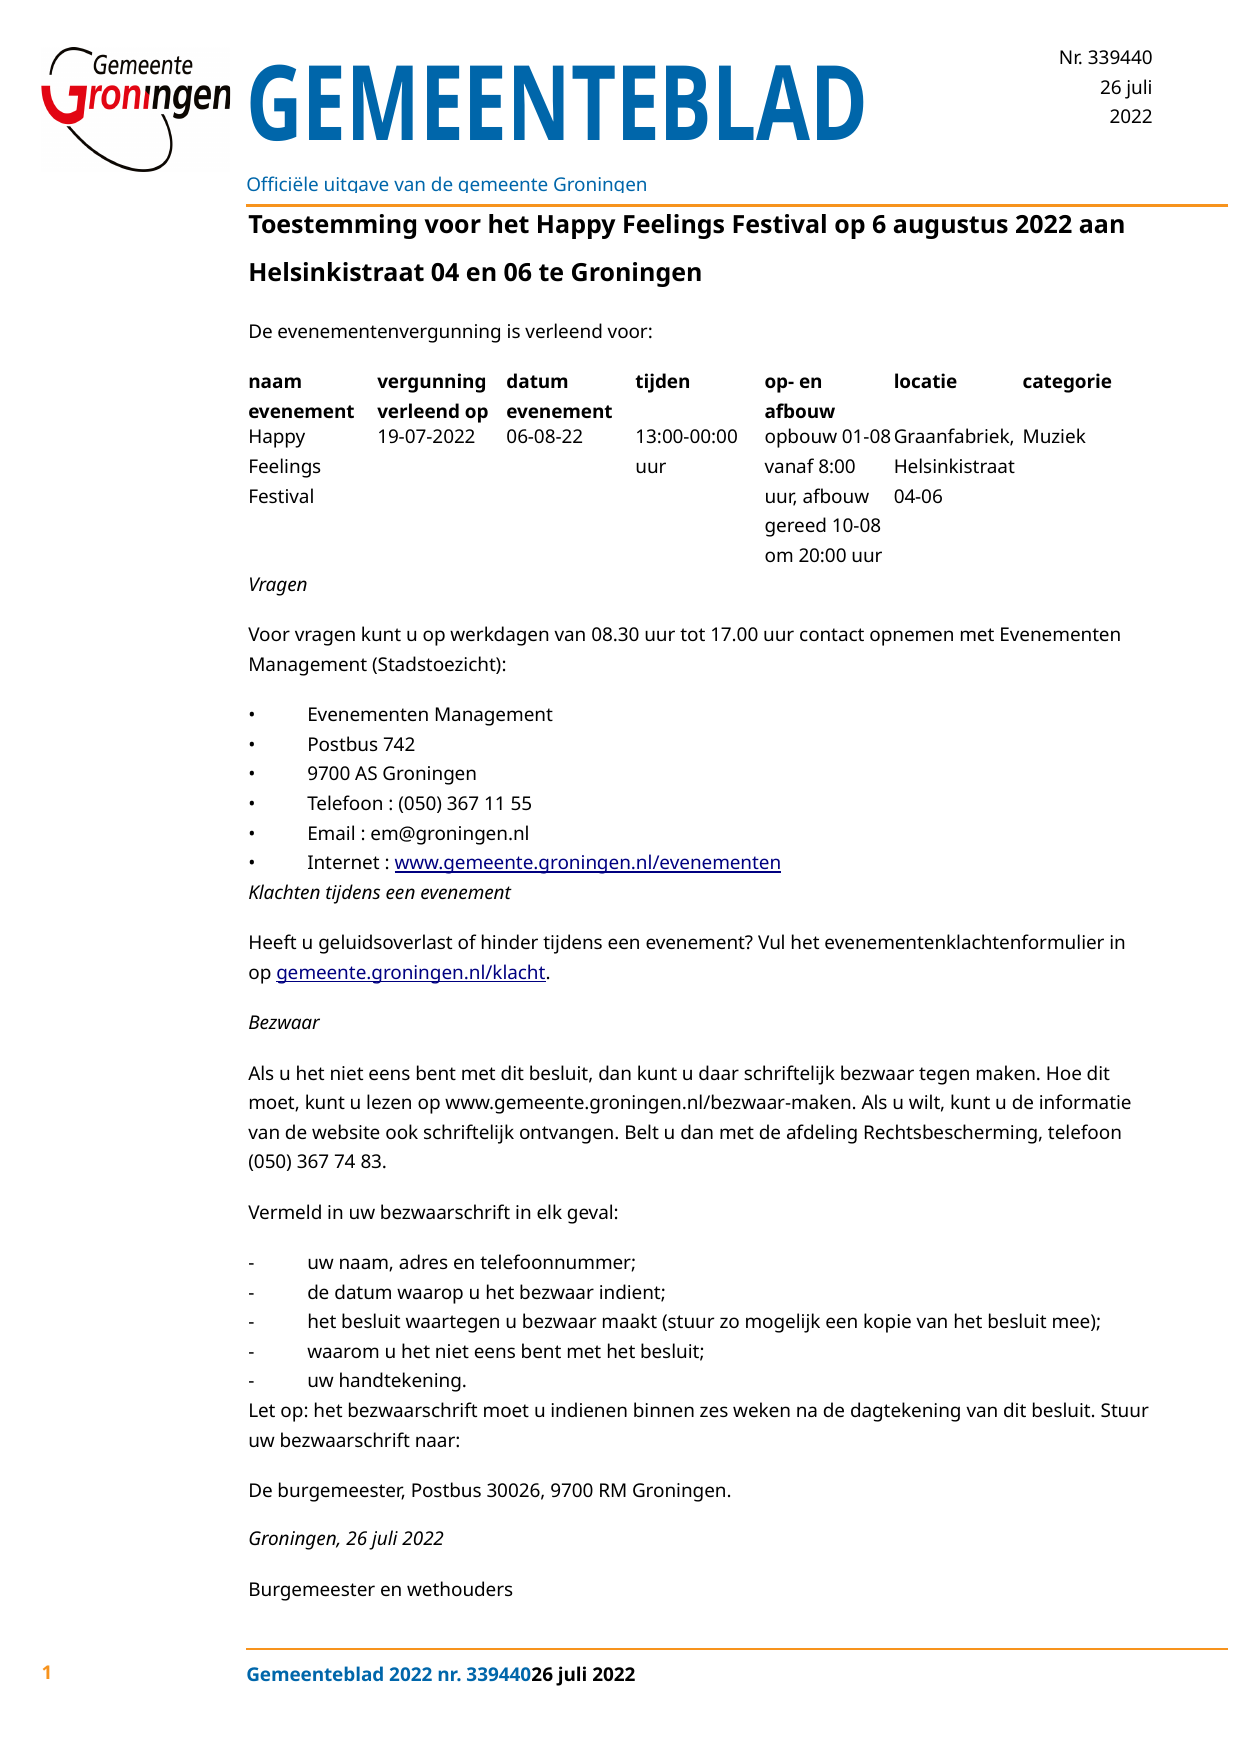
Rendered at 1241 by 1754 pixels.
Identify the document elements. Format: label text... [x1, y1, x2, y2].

list Internet : www.gemeente.groningen.nl/evenementen [248, 849, 1152, 875]
text Als u het niet eens bent met dit besluit, dan kunt u daar schriftelijk bezwaar tegen maken. Hoe dit moet, kunt u lezen op www.gemeente.groningen.nl/bezwaar-maken. Als u wilt, kunt u de informatie van de website ook schriftelijk ontvangen. Belt u dan met de afdeling Rechtsbescherming, telefoon (050) 367 74 83. [248, 1060, 1152, 1174]
table_cell Muziek [1023, 424, 1152, 568]
text Heeft u geluidsoverlast of hinder tijdens een evenement? Vul het evenementenklachtenformulier in op gemeente.groningen.nl/klacht. [248, 929, 1152, 985]
table_header vergunning verleend op [377, 369, 506, 424]
list het besluit waartegen u bezwaar maakt (stuur zo mogelijk een kopie van het besluit mee); [248, 1308, 1152, 1334]
text Groningen, 26 juli 2022 [248, 1525, 1152, 1551]
table_cell 06-08-22 [506, 424, 635, 568]
list Telefoon : (050) 367 11 55 [248, 790, 1152, 816]
list uw naam, adres en telefoonnummer; [248, 1249, 1152, 1275]
table_header naam evenement [248, 369, 377, 424]
list uw handtekening. [248, 1368, 1152, 1393]
table_header op- en afbouw [764, 369, 893, 424]
text Bezwaar [248, 1009, 1152, 1035]
table_cell 13:00-00:00 uur [635, 424, 764, 568]
list Email : em@groningen.nl [248, 820, 1152, 846]
text Klachten tijdens een evenement [248, 879, 1152, 905]
text Toestemming voor het Happy Feelings Festival op 6 augustus 2022 aan Helsinkistraat 04 en 06 te Groningen [248, 207, 1152, 288]
list waarom u het niet eens bent met het besluit; [248, 1338, 1152, 1364]
list de datum waarop u het bezwaar indient; [248, 1279, 1152, 1305]
text Burgemeester en wethouders [248, 1577, 1152, 1602]
table_header tijden [635, 369, 764, 424]
list 9700 AS Groningen [248, 761, 1152, 786]
text Voor vragen kunt u op werkdagen van 08.30 uur tot 17.00 uur contact opnemen met Evenementen Management (Stadstoezicht): [248, 621, 1152, 677]
picture [41, 47, 231, 172]
table_cell Graanfabriek, Helsinkistraat 04-06 [894, 424, 1022, 568]
table_header datum evenement [506, 369, 635, 424]
table_cell Happy Feelings Festival [248, 424, 377, 568]
text De burgemeester, Postbus 30026, 9700 RM Groningen. [248, 1477, 1152, 1503]
list Evenementen Management [248, 701, 1152, 727]
text De evenementenvergunning is verleend voor: [248, 318, 1152, 344]
table_cell opbouw 01-08 vanaf 8:00 uur, afbouw gereed 10-08 om 20:00 uur [764, 424, 893, 568]
table_cell 19-07-2022 [377, 424, 506, 568]
list Postbus 742 [248, 731, 1152, 757]
text Let op: het bezwaarschrift moet u indienen binnen zes weken na de dagtekening van dit besluit. Stuur uw bezwaarschrift naar: [248, 1397, 1152, 1453]
table_header categorie [1023, 369, 1152, 424]
table_header locatie [894, 369, 1022, 424]
text Vragen [248, 571, 1152, 597]
text Vermeld in uw bezwaarschrift in elk geval: [248, 1199, 1152, 1225]
